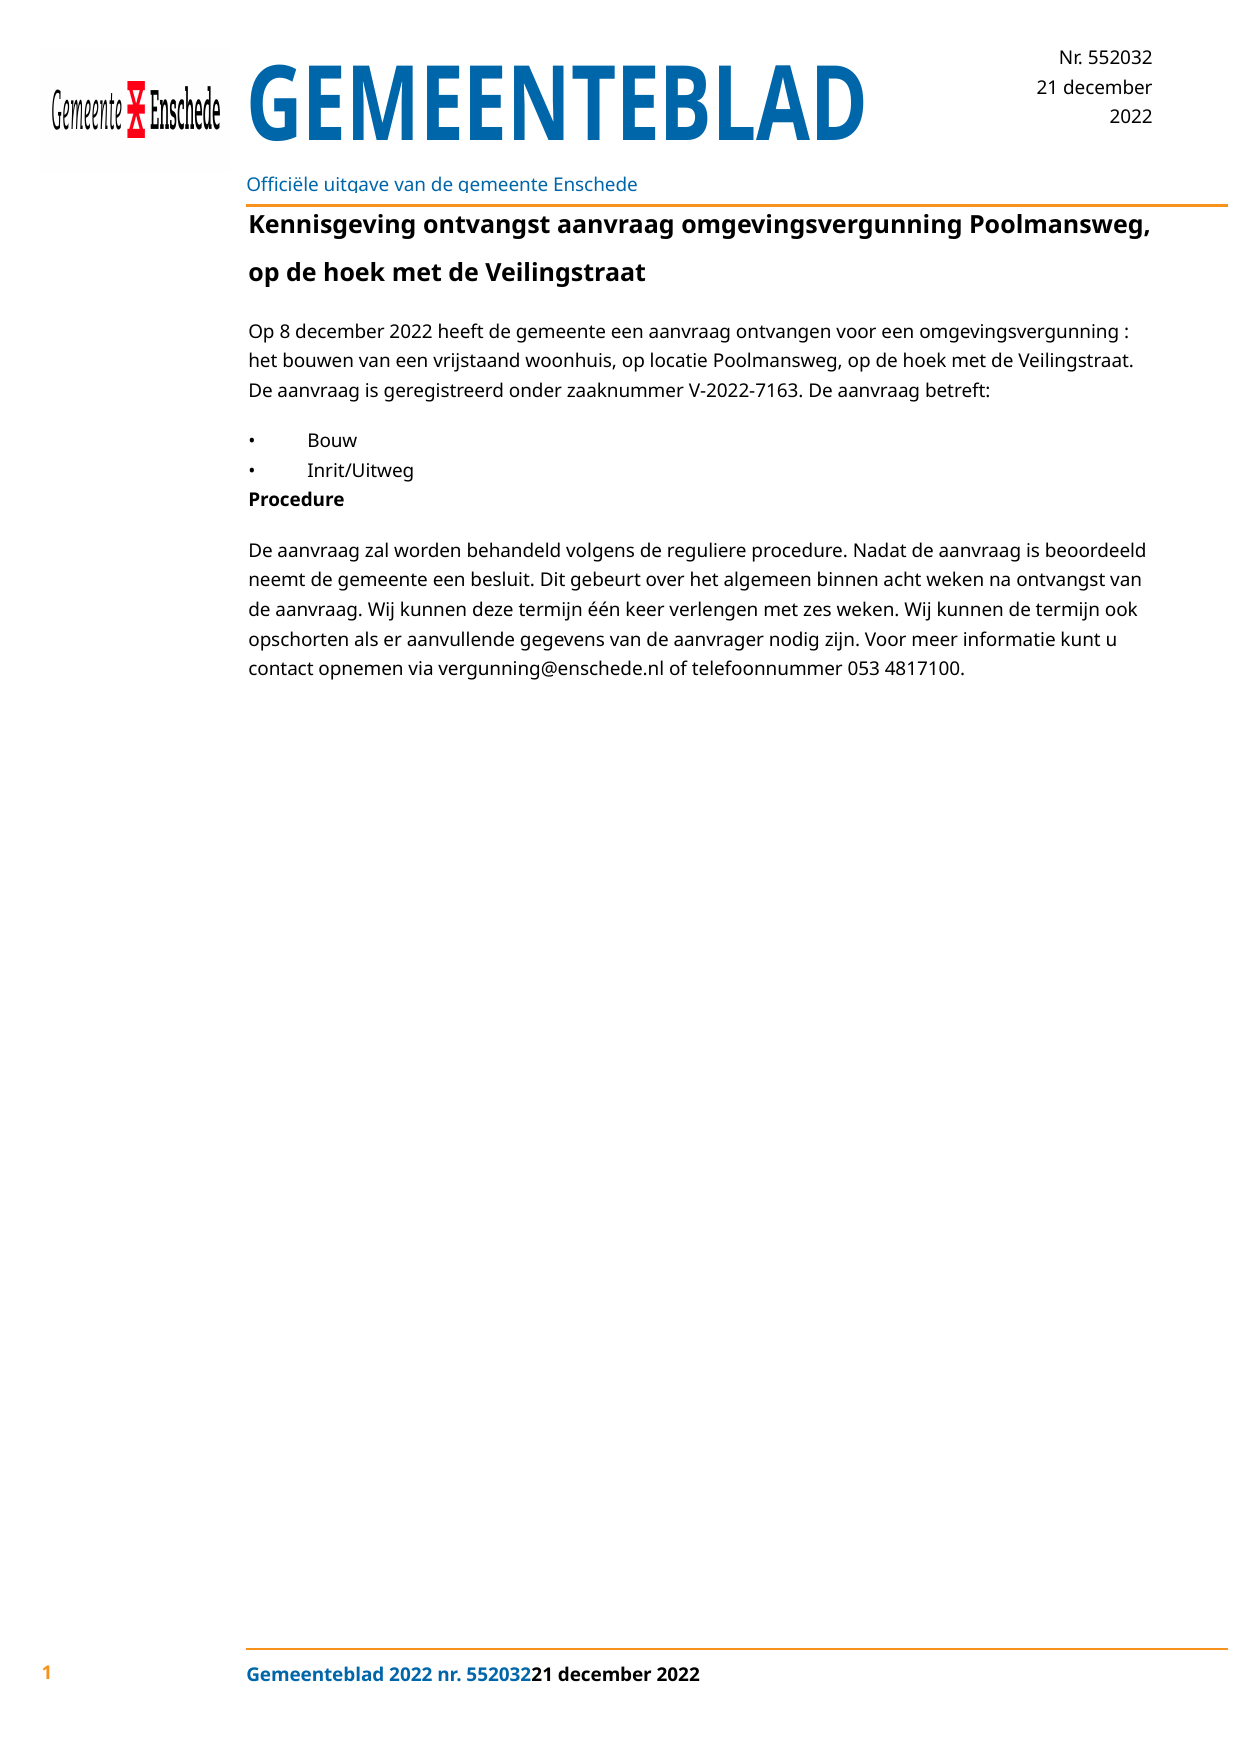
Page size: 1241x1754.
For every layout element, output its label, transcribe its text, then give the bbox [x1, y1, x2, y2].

text Op 8 december 2022 heeft de gemeente een aanvraag ontvangen voor een omgevingsvergunning : het bouwen van een vrijstaand woonhuis, op locatie Poolmansweg, op de hoek met de Veilingstraat. De aanvraag is geregistreerd onder zaaknummer V-2022-7163. De aanvraag betreft: [248, 318, 1152, 403]
text De aanvraag zal worden behandeld volgens de reguliere procedure. Nadat de aanvraag is beoordeeld neemt de gemeente een besluit. Dit gebeurt over het algemeen binnen acht weken na ontvangst van de aanvraag. Wij kunnen deze termijn één keer verlengen met zes weken. Wij kunnen de termijn ook opschorten als er aanvullende gegevens van de aanvrager nodig zijn. Voor meer informatie kunt u contact opnemen via vergunning@enschede.nl of telefoonnummer 053 4817100. [248, 537, 1152, 681]
text Kennisgeving ontvangst aanvraag omgevingsvergunning Poolmansweg, op de hoek met de Veilingstraat [248, 207, 1152, 288]
list Inrit/Uitweg [248, 457, 1152, 483]
list Bouw [248, 427, 1152, 453]
text Procedure [248, 487, 1152, 512]
picture [41, 47, 231, 172]
